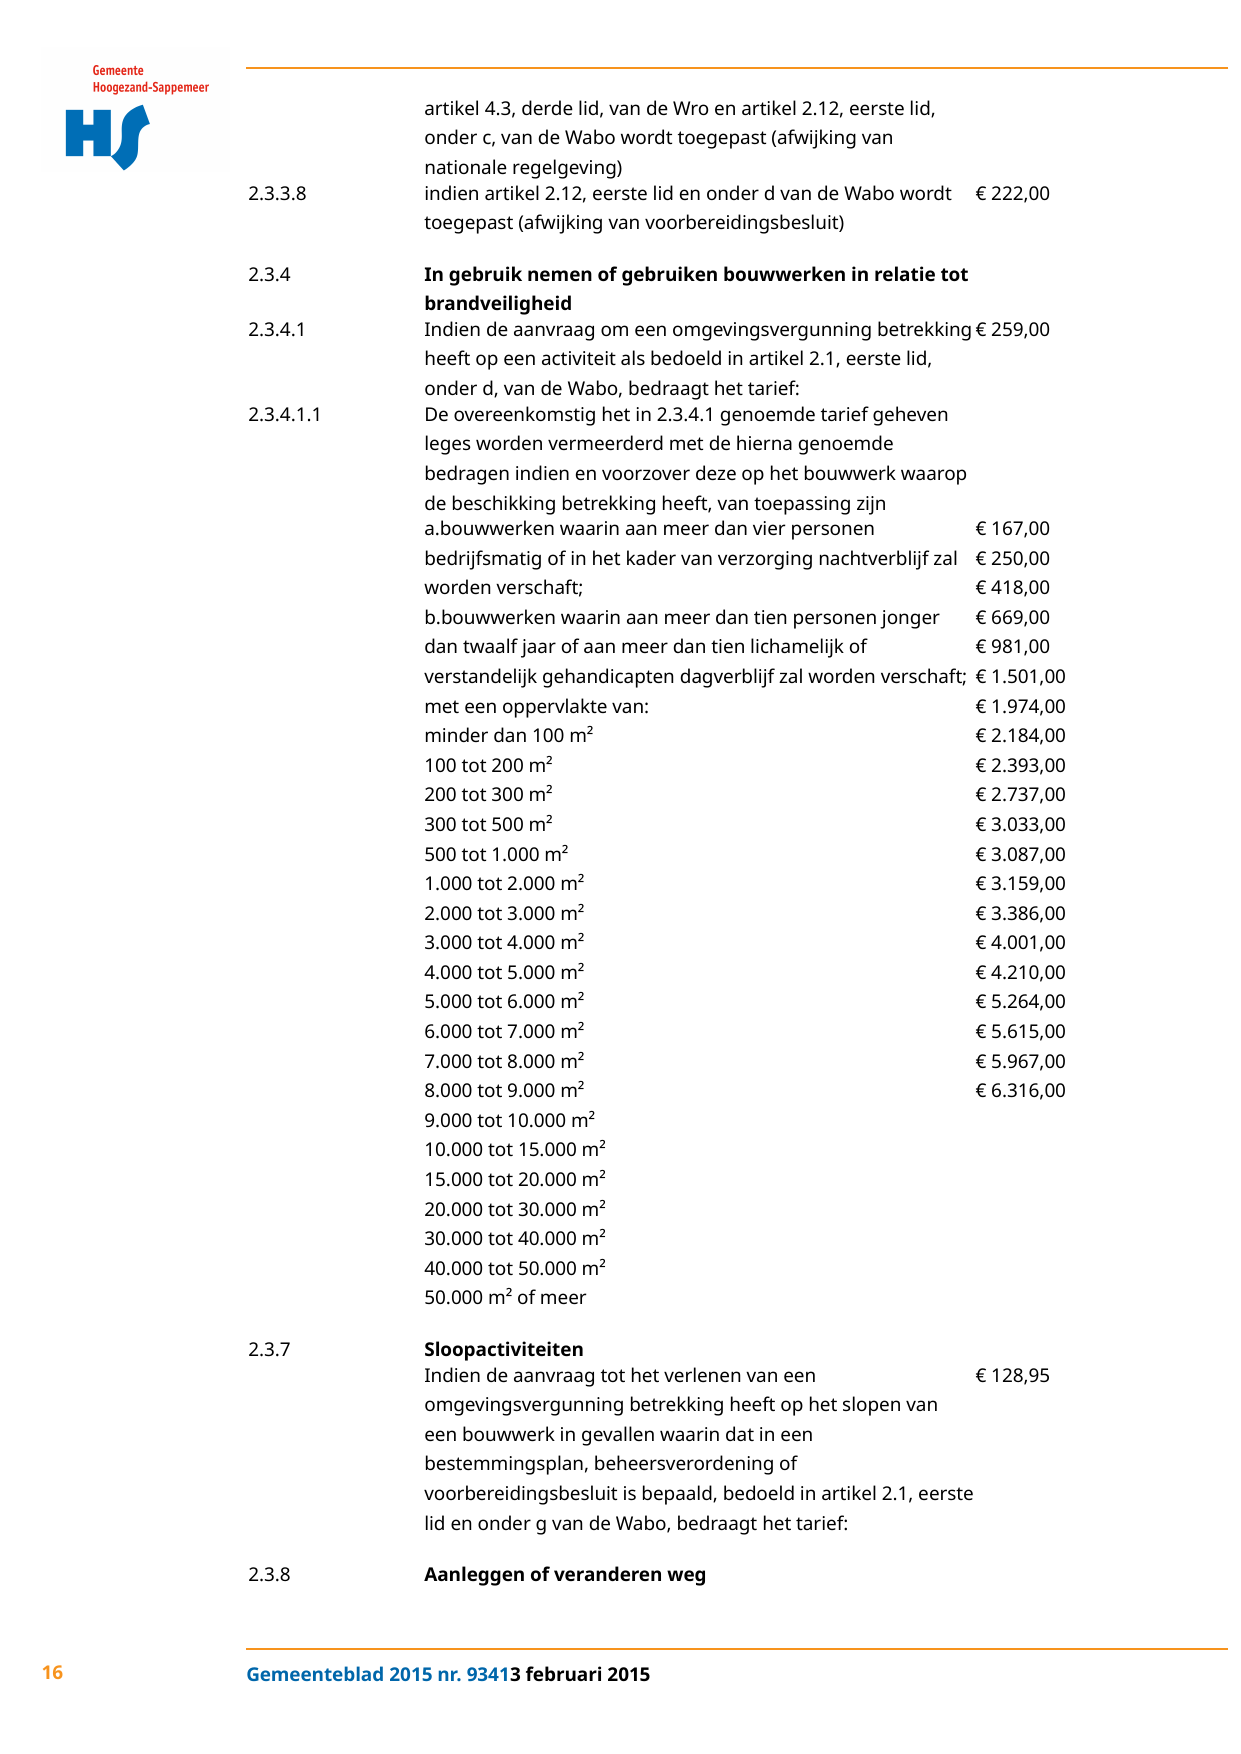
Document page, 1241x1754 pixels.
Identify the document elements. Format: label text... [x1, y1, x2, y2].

table_cell In gebruik nemen of gebruiken bouwwerken in relatie tot brandveiligheid [424, 261, 975, 316]
table_cell € 259,00 [975, 316, 1152, 401]
table_cell [975, 1336, 1152, 1362]
table_cell [424, 1310, 975, 1336]
table_cell 2.3.4.1.1 [248, 401, 424, 515]
table_cell 2.3.8 [248, 1561, 424, 1587]
table_cell 2.3.7 [248, 1336, 424, 1362]
table_cell € 222,00 [975, 180, 1152, 235]
table_cell [248, 1310, 424, 1336]
table_cell indien artikel 2.12, eerste lid en onder d van de Wabo wordt toegepast (afwijking van voorbereidingsbesluit) [424, 180, 975, 235]
table_cell 2.3.3.8 [248, 180, 424, 235]
table_cell [975, 95, 1152, 180]
table_cell [248, 95, 424, 180]
table_cell [248, 1535, 424, 1561]
table_cell Aanleggen of veranderen weg [424, 1561, 975, 1587]
table_cell De overeenkomstig het in 2.3.4.1 genoemde tarief geheven leges worden vermeerderd met de hierna genoemde bedragen indien en voorzover deze op het bouwwerk waarop de beschikking betrekking heeft, van toepassing zijn [424, 401, 975, 515]
table_cell [248, 515, 424, 1310]
table_cell [975, 1561, 1152, 1587]
table_cell [248, 1362, 424, 1535]
table_cell [424, 1535, 975, 1561]
table_cell [975, 235, 1152, 261]
picture [41, 47, 231, 172]
table_cell 2.3.4.1 [248, 316, 424, 401]
table_cell artikel 4.3, derde lid, van de Wro en artikel 2.12, eerste lid, onder c, van de Wabo wordt toegepast (afwijking van nationale regelgeving) [424, 95, 975, 180]
table_cell [975, 401, 1152, 515]
table_cell [975, 1535, 1152, 1561]
table_cell Sloopactiviteiten [424, 1336, 975, 1362]
table_cell € 128,95 [975, 1362, 1152, 1535]
table_cell a.bouwwerken waarin aan meer dan vier personen bedrijfsmatig of in het kader van verzorging nachtverblijf zal worden verschaft; b.bouwwerken waarin aan meer dan tien personen jonger dan twaalf jaar of aan meer dan tien lichamelijk of verstandelijk gehandicapten dagverblijf zal worden verschaft; met een oppervlakte van: minder dan 100 m² 100 tot 200 m² 200 tot 300 m² 300 tot 500 m² 500 tot 1.000 m² 1.000 tot 2.000 m² 2.000 tot 3.000 m² 3.000 tot 4.000 m² 4.000 tot 5.000 m² 5.000 tot 6.000 m² 6.000 tot 7.000 m² 7.000 tot 8.000 m² 8.000 tot 9.000 m² 9.000 tot 10.000 m² 10.000 tot 15.000 m² 15.000 tot 20.000 m² 20.000 tot 30.000 m² 30.000 tot 40.000 m² 40.000 tot 50.000 m² 50.000 m² of meer [424, 515, 975, 1310]
table_cell [975, 1310, 1152, 1336]
table_cell Indien de aanvraag tot het verlenen van een omgevingsvergunning betrekking heeft op het slopen van een bouwwerk in gevallen waarin dat in een bestemmingsplan, beheersverordening of voorbereidingsbesluit is bepaald, bedoeld in artikel 2.1, eerste lid en onder g van de Wabo, bedraagt het tarief: [424, 1362, 975, 1535]
table_cell [424, 235, 975, 261]
table_cell [248, 235, 424, 261]
table_cell Indien de aanvraag om een omgevingsvergunning betrekking heeft op een activiteit als bedoeld in artikel 2.1, eerste lid, onder d, van de Wabo, bedraagt het tarief: [424, 316, 975, 401]
table_cell 2.3.4 [248, 261, 424, 316]
table_cell [975, 261, 1152, 316]
table_cell € 167,00 € 250,00 € 418,00 € 669,00 € 981,00 € 1.501,00 € 1.974,00 € 2.184,00 € 2.393,00 € 2.737,00 € 3.033,00 € 3.087,00 € 3.159,00 € 3.386,00 € 4.001,00 € 4.210,00 € 5.264,00 € 5.615,00 € 5.967,00 € 6.316,00 [975, 515, 1152, 1310]
